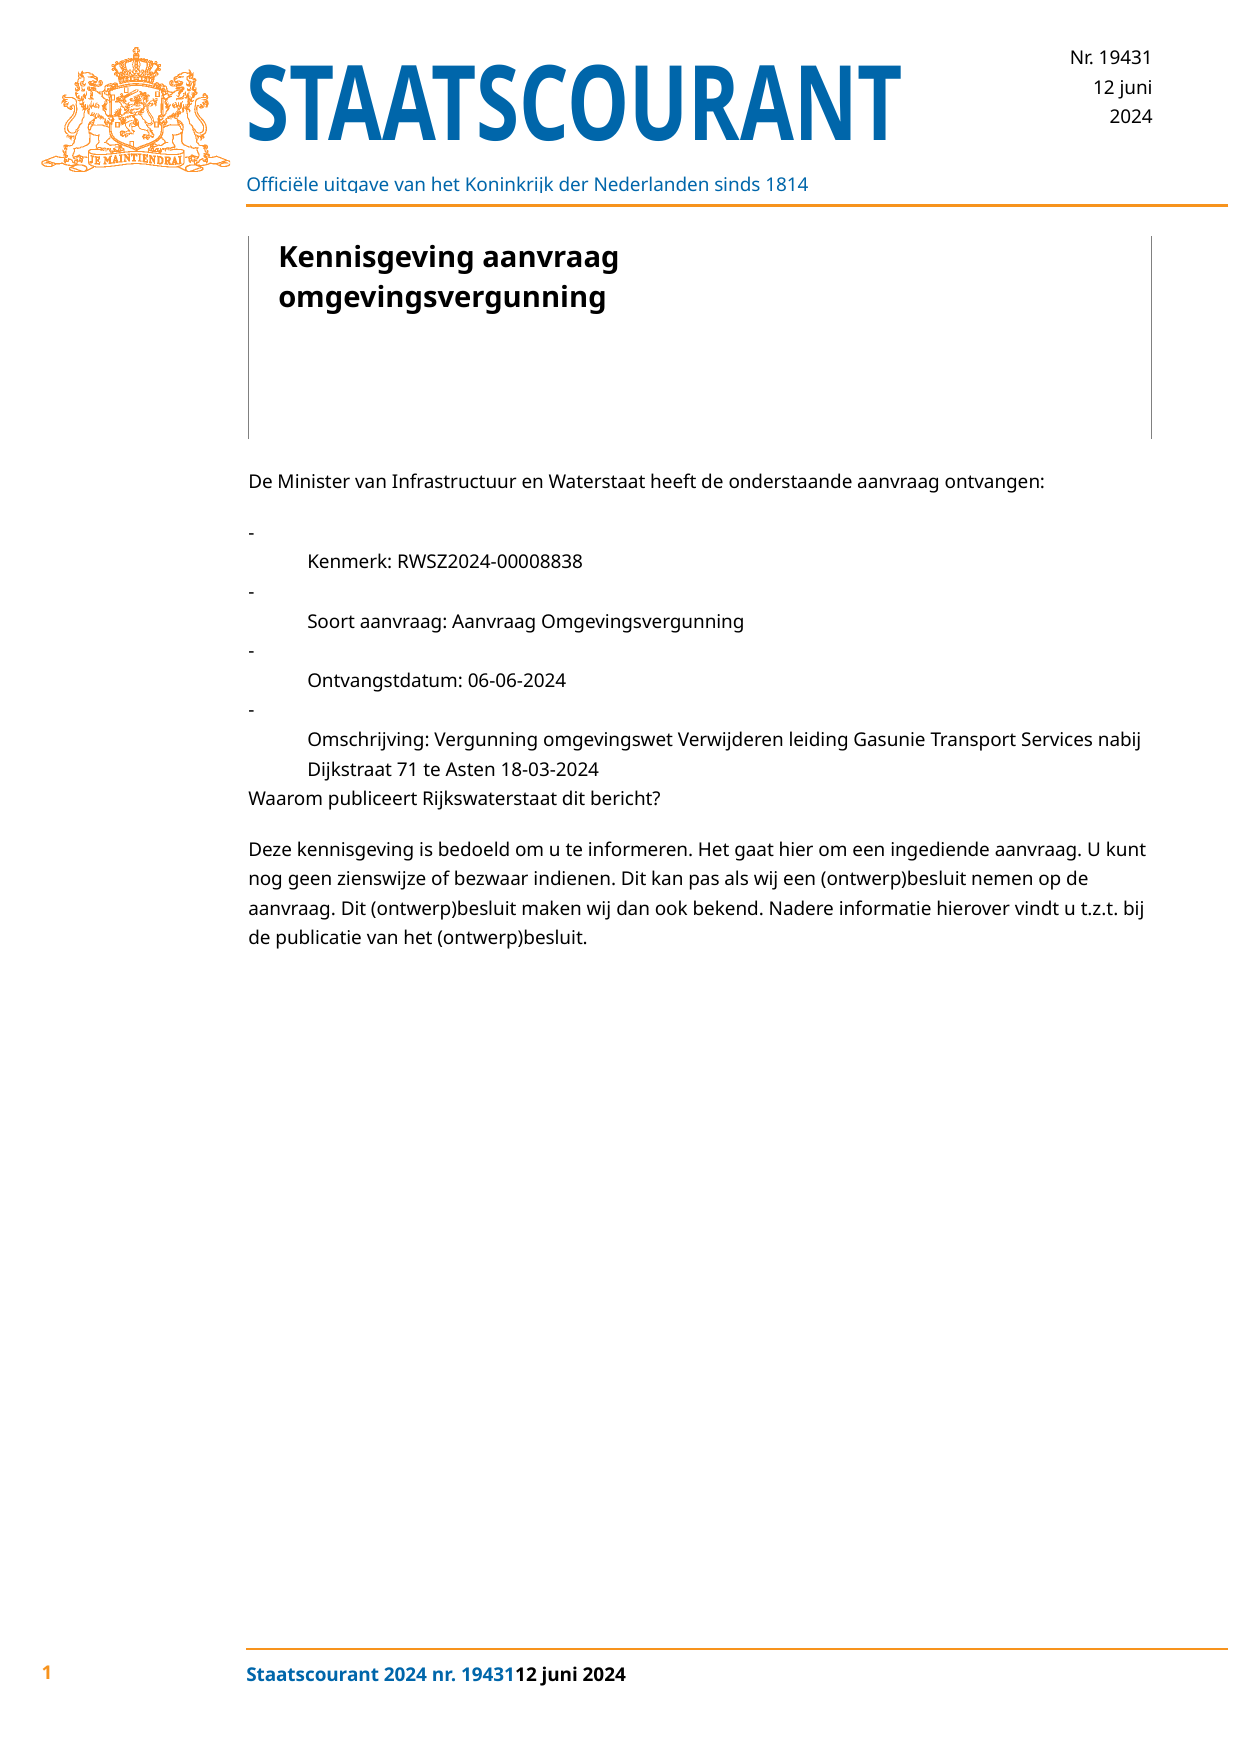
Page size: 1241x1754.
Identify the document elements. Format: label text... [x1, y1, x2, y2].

table_header Kennisgeving aanvraag omgevingsvergunning [249, 236, 850, 439]
list Omschrijving: Vergunning omgevingswet Verwijderen leiding Gasunie Transport Services nabij Dijkstraat 71 te Asten 18-03-2024 [248, 726, 1152, 781]
table_header [850, 414, 1151, 439]
list Kenmerk: RWSZ2024-00008838 [248, 549, 1152, 574]
text De Minister van Infrastructuur en Waterstaat heeft de onderstaande aanvraag ontvangen: [248, 469, 1152, 494]
list Soort aanvraag: Aanvraag Omgevingsvergunning [248, 608, 1152, 633]
picture [41, 47, 231, 172]
picture [912, 236, 1090, 414]
text Deze kennisgeving is bedoeld om u te informeren. Het gaat hier om een ingediende aanvraag. U kunt nog geen zienswijze of bezwaar indienen. Dit kan pas als wij een (ontwerp)besluit nemen op de aanvraag. Dit (ontwerp)besluit maken wij dan ook bekend. Nadere informatie hierover vindt u t.z.t. bij de publicatie van het (ontwerp)besluit. [248, 836, 1152, 950]
table_header [1090, 236, 1151, 413]
text Waarom publiceert Rijkswaterstaat dit bericht? [248, 785, 1152, 811]
table_header [850, 236, 912, 413]
list Ontvangstdatum: 06-06-2024 [248, 667, 1152, 693]
